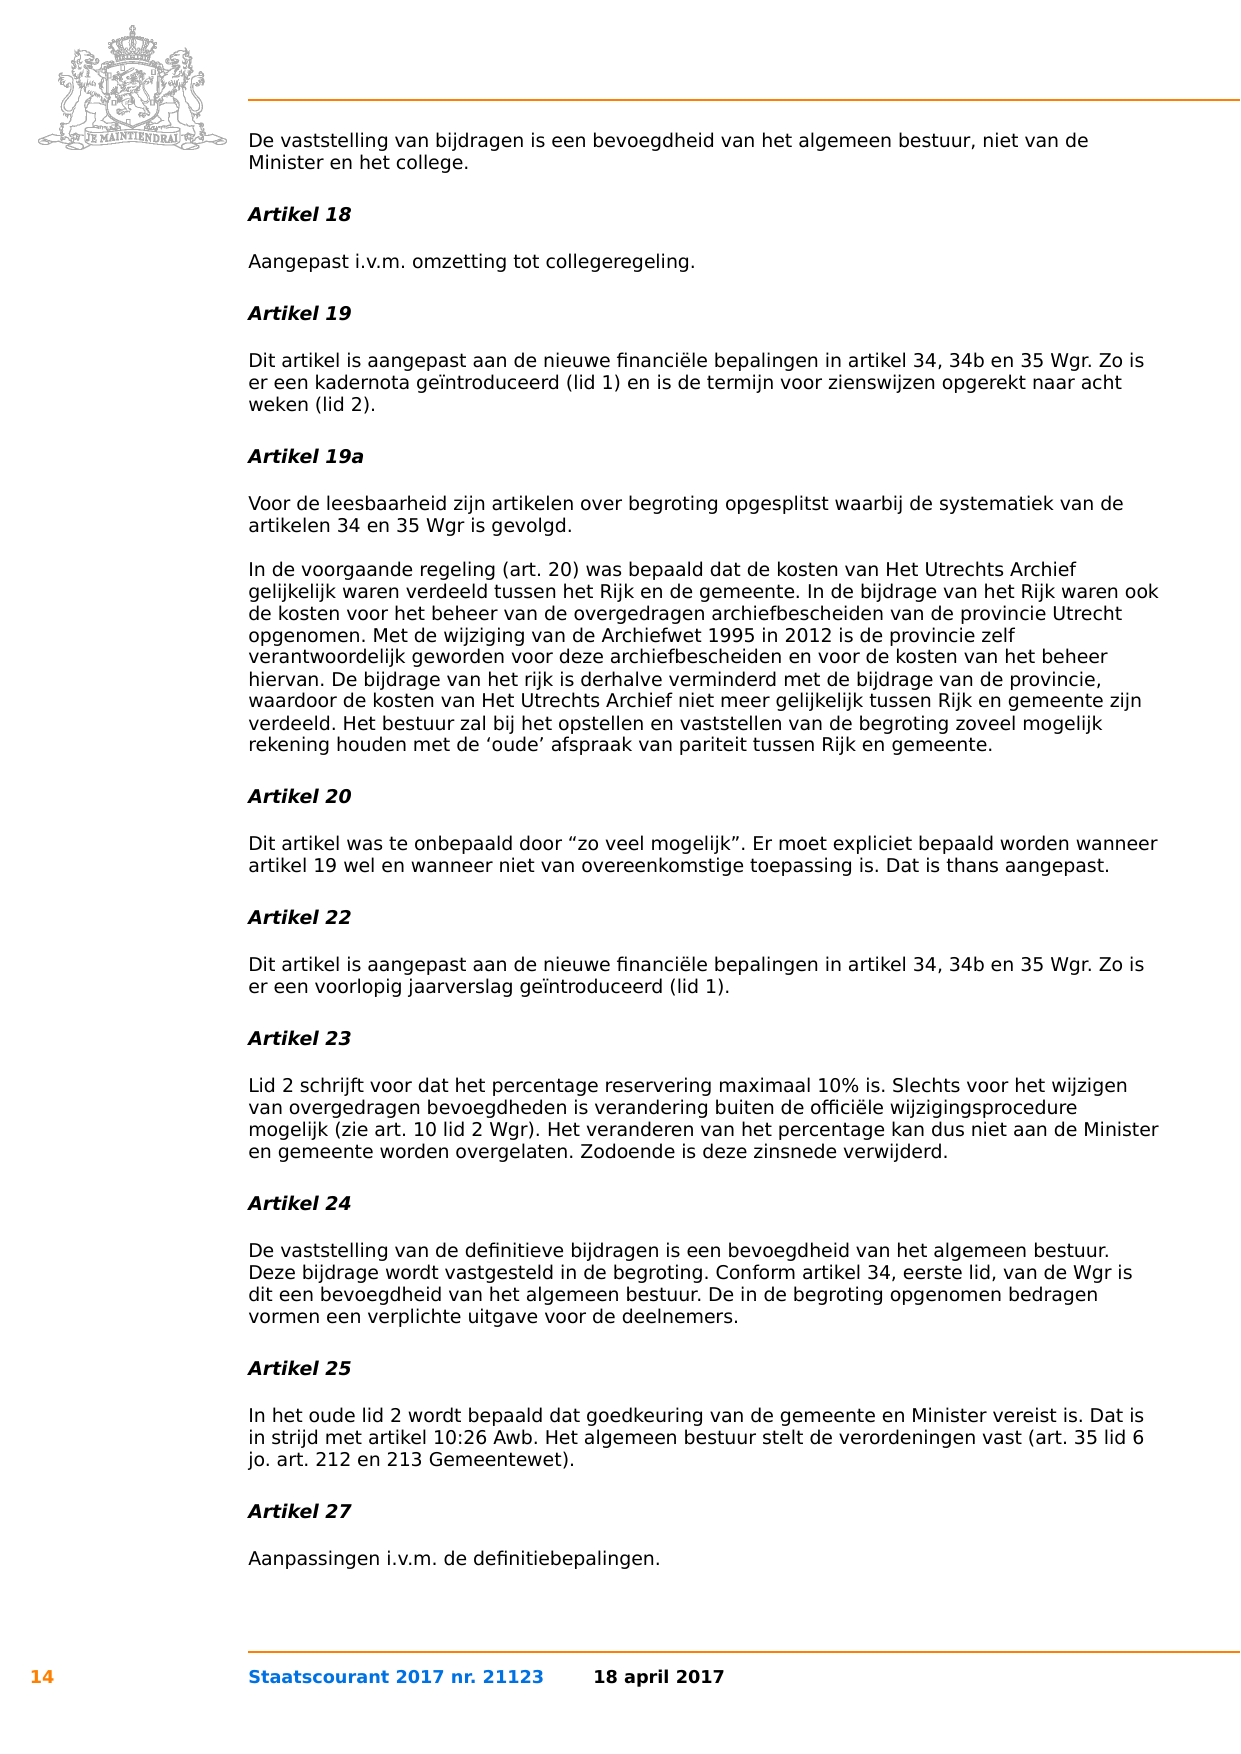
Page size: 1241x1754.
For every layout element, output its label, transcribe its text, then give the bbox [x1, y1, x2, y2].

subtitle Artikel 27 [248, 1501, 1163, 1523]
text Dit artikel is aangepast aan de nieuwe financiële bepalingen in artikel 34, 34b en 35 Wgr. Zo is er een voorlopig jaarverslag geïntroduceerd (lid 1). [248, 954, 1163, 998]
subtitle Artikel 18 [248, 204, 1163, 226]
text Dit artikel was te onbepaald door “zo veel mogelijk”. Er moet expliciet bepaald worden wanneer artikel 19 wel en wanneer niet van overeenkomstige toepassing is. Dat is thans aangepast. [248, 833, 1163, 877]
subtitle Artikel 19 [248, 303, 1163, 325]
picture [38, 25, 227, 150]
subtitle Artikel 19a [248, 446, 1163, 468]
text Dit artikel is aangepast aan de nieuwe financiële bepalingen in artikel 34, 34b en 35 Wgr. Zo is er een kadernota geïntroduceerd (lid 1) en is de termijn voor zienswijzen opgerekt naar acht weken (lid 2). [248, 350, 1163, 416]
subtitle Artikel 22 [248, 907, 1163, 929]
text In de voorgaande regeling (art. 20) was bepaald dat de kosten van Het Utrechts Archief gelijkelijk waren verdeeld tussen het Rijk en de gemeente. In de bijdrage van het Rijk waren ook de kosten voor het beheer van de overgedragen archiefbescheiden van de provincie Utrecht opgenomen. Met de wijziging van de Archiefwet 1995 in 2012 is de provincie zelf verantwoordelijk geworden voor deze archiefbescheiden en voor de kosten van het beheer hiervan. De bijdrage van het rijk is derhalve verminderd met de bijdrage van de provincie, waardoor de kosten van Het Utrechts Archief niet meer gelijkelijk tussen Rijk en gemeente zijn verdeeld. Het bestuur zal bij het opstellen en vaststellen van de begroting zoveel mogelijk rekening houden met de ‘oude’ afspraak van pariteit tussen Rijk en gemeente. [248, 558, 1163, 756]
subtitle Artikel 24 [248, 1193, 1163, 1215]
subtitle Artikel 20 [248, 786, 1163, 808]
text In het oude lid 2 wordt bepaald dat goedkeuring van de gemeente en Minister vereist is. Dat is in strijd met artikel 10:26 Awb. Het algemeen bestuur stelt de verordeningen vast (art. 35 lid 6 jo. art. 212 en 213 Gemeentewet). [248, 1405, 1163, 1471]
text Aangepast i.v.m. omzetting tot collegeregeling. [248, 251, 1163, 273]
text Aanpassingen i.v.m. de definitiebepalingen. [248, 1548, 1163, 1570]
text De vaststelling van bijdragen is een bevoegdheid van het algemeen bestuur, niet van de Minister en het college. [248, 130, 1163, 174]
subtitle Artikel 23 [248, 1028, 1163, 1050]
text Lid 2 schrijft voor dat het percentage reservering maximaal 10% is. Slechts voor het wijzigen van overgedragen bevoegdheden is verandering buiten de officiële wijzigingsprocedure mogelijk (zie art. 10 lid 2 Wgr). Het veranderen van het percentage kan dus niet aan de Minister en gemeente worden overgelaten. Zodoende is deze zinsnede verwijderd. [248, 1075, 1163, 1163]
subtitle Artikel 25 [248, 1358, 1163, 1380]
text Voor de leesbaarheid zijn artikelen over begroting opgesplitst waarbij de systematiek van de artikelen 34 en 35 Wgr is gevolgd. [248, 493, 1163, 537]
text De vaststelling van de definitieve bijdragen is een bevoegdheid van het algemeen bestuur. Deze bijdrage wordt vastgesteld in de begroting. Conform artikel 34, eerste lid, van de Wgr is dit een bevoegdheid van het algemeen bestuur. De in de begroting opgenomen bedragen vormen een verplichte uitgave voor de deelnemers. [248, 1240, 1163, 1328]
